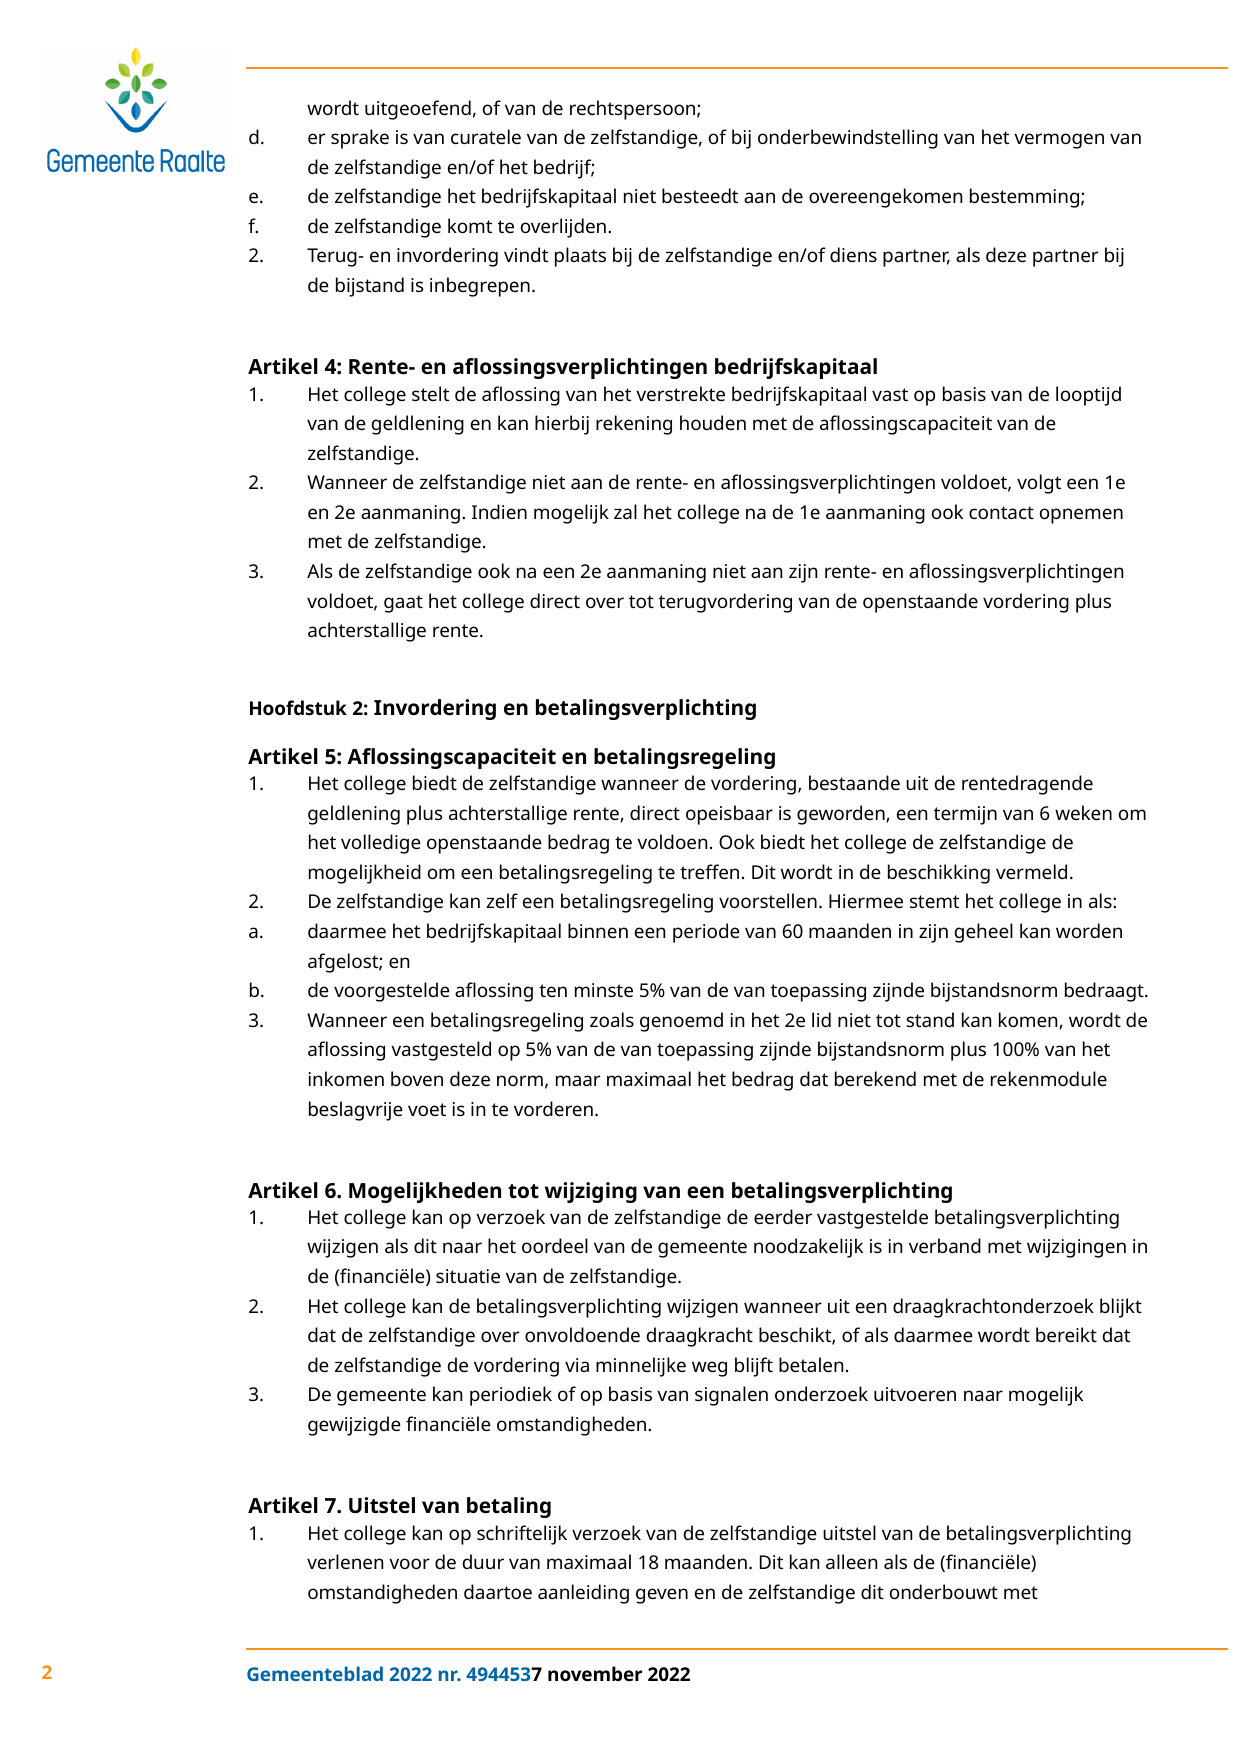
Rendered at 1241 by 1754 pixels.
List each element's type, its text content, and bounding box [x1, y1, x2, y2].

text Artikel 6. Mogelijkheden tot wijziging van een betalingsverplichting [248, 1176, 1152, 1204]
list Het college kan op verzoek van de zelfstandige de eerder vastgestelde betalingsverplichting wijzigen als dit naar het oordeel van de gemeente noodzakelijk is in verband met wijzigingen in de (financiële) situatie van de zelfstandige. [248, 1204, 1152, 1289]
list Als de zelfstandige ook na een 2e aanmaning niet aan zijn rente- en aflossingsverplichtingen voldoet, gaat het college direct over tot terugvordering van de openstaande vordering plus achterstallige rente. [248, 558, 1152, 643]
list Wanneer de zelfstandige niet aan de rente- en aflossingsverplichtingen voldoet, volgt een 1e en 2e aanmaning. Indien mogelijk zal het college na de 1e aanmaning ook contact opnemen met de zelfstandige. [248, 469, 1152, 554]
list wordt uitgeoefend, of van de rechtspersoon; [248, 95, 1152, 121]
text Hoofdstuk 2: Invordering en betalingsverplichting [248, 693, 1152, 721]
list er sprake is van curatele van de zelfstandige, of bij onderbewindstelling van het vermogen van de zelfstandige en/of het bedrijf; [248, 124, 1152, 180]
list Terug- en invordering vindt plaats bij de zelfstandige en/of diens partner, als deze partner bij de bijstand is inbegrepen. [248, 243, 1152, 298]
list Wanneer een betalingsregeling zoals genoemd in het 2e lid niet tot stand kan komen, wordt de aflossing vastgesteld op 5% van de van toepassing zijnde bijstandsnorm plus 100% van het inkomen boven deze norm, maar maximaal het bedrag dat berekend met de rekenmodule beslagvrije voet is in te vorderen. [248, 1007, 1152, 1121]
list De gemeente kan periodiek of op basis van signalen onderzoek uitvoeren naar mogelijk gewijzigde financiële omstandigheden. [248, 1382, 1152, 1437]
list daarmee het bedrijfskapitaal binnen een periode van 60 maanden in zijn geheel kan worden afgelost; en [248, 918, 1152, 973]
list de voorgestelde aflossing ten minste 5% van de van toepassing zijnde bijstandsnorm bedraagt. [248, 977, 1152, 1003]
list de zelfstandige komt te overlijden. [248, 213, 1152, 239]
list Het college stelt de aflossing van het verstrekte bedrijfskapitaal vast op basis van de looptijd van de geldlening en kan hierbij rekening houden met de aflossingscapaciteit van de zelfstandige. [248, 381, 1152, 466]
picture [41, 47, 231, 172]
text Artikel 7. Uitstel van betaling [248, 1491, 1152, 1520]
list Het college biedt de zelfstandige wanneer de vordering, bestaande uit de rentedragende geldlening plus achterstallige rente, direct opeisbaar is geworden, een termijn van 6 weken om het volledige openstaande bedrag te voldoen. Ook biedt het college de zelfstandige de mogelijkheid om een betalingsregeling te treffen. Dit wordt in de beschikking vermeld. [248, 770, 1152, 885]
list de zelfstandige het bedrijfskapitaal niet besteedt aan de overeengekomen bestemming; [248, 183, 1152, 209]
list Het college kan de betalingsverplichting wijzigen wanneer uit een draagkrachtonderzoek blijkt dat de zelfstandige over onvoldoende draagkracht beschikt, of als daarmee wordt bereikt dat de zelfstandige de vordering via minnelijke weg blijft betalen. [248, 1293, 1152, 1378]
list De zelfstandige kan zelf een betalingsregeling voorstellen. Hiermee stemt het college in als: [248, 889, 1152, 914]
list Het college kan op schriftelijk verzoek van de zelfstandige uitstel van de betalingsverplichting verlenen voor de duur van maximaal 18 maanden. Dit kan alleen als de (financiële) omstandigheden daartoe aanleiding geven en de zelfstandige dit onderbouwt met [248, 1520, 1152, 1604]
text Artikel 5: Aflossingscapaciteit en betalingsregeling [248, 742, 1152, 770]
text Artikel 4: Rente- en aflossingsverplichtingen bedrijfskapitaal [248, 352, 1152, 381]
